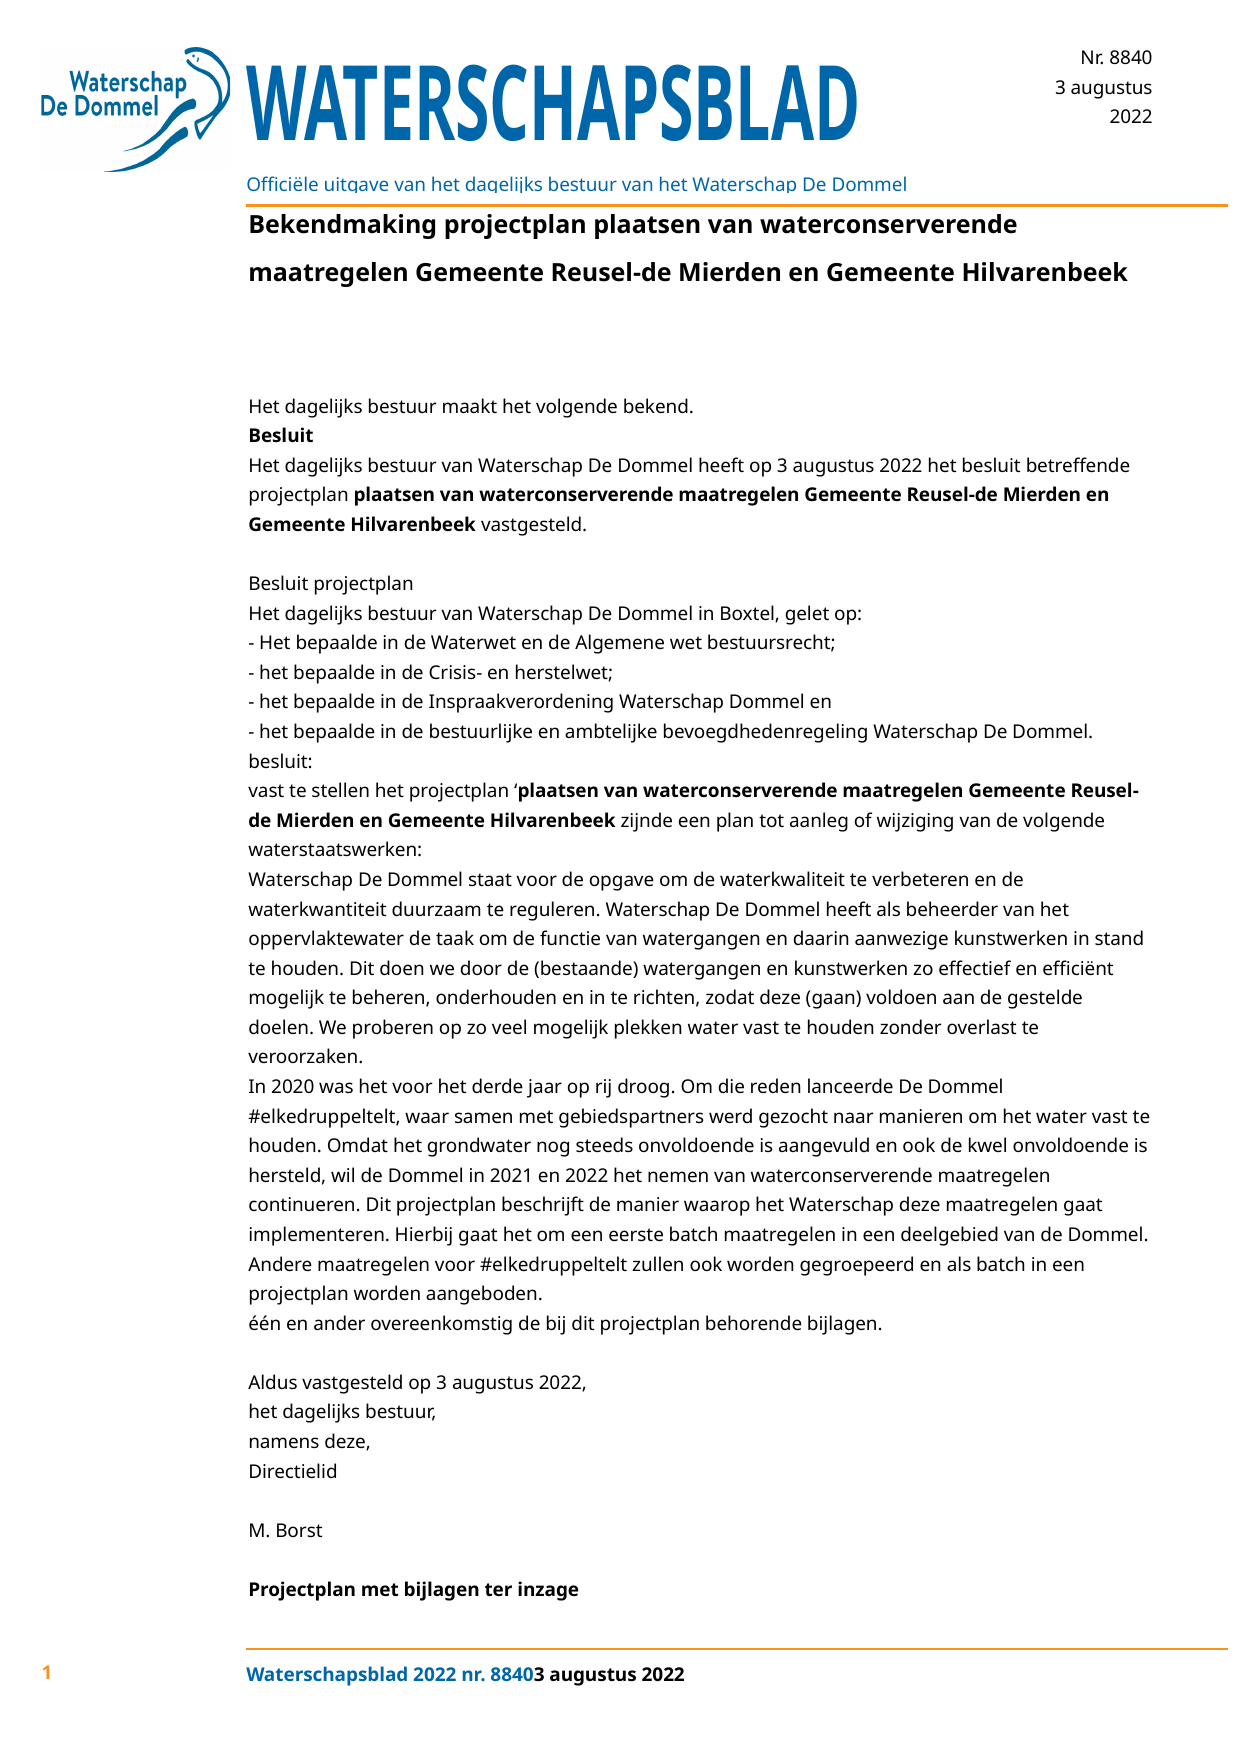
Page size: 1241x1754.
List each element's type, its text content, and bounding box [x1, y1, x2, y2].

text M. Borst [248, 1517, 1152, 1543]
text vast te stellen het projectplan ‘plaatsen van waterconserverende maatregelen Gemeente Reusel-de Mierden en Gemeente Hilvarenbeek zijnde een plan tot aanleg of wijziging van de volgende waterstaatswerken: [248, 777, 1152, 862]
text één en ander overeenkomstig de bij dit projectplan behorende bijlagen. [248, 1310, 1152, 1336]
text Het dagelijks bestuur maakt het volgende bekend. [248, 393, 1152, 419]
text In 2020 was het voor het derde jaar op rij droog. Om die reden lanceerde De Dommel #elkedruppeltelt, waar samen met gebiedspartners werd gezocht naar manieren om het water vast te houden. Omdat het grondwater nog steeds onvoldoende is aangevuld en ook de kwel onvoldoende is hersteld, wil de Dommel in 2021 en 2022 het nemen van waterconserverende maatregelen continueren. Dit projectplan beschrijft de manier waarop het Waterschap deze maatregelen gaat implementeren. Hierbij gaat het om een eerste batch maatregelen in een deelgebied van de Dommel. Andere maatregelen voor #elkedruppeltelt zullen ook worden gegroepeerd en als batch in een projectplan worden aangeboden. [248, 1073, 1152, 1306]
text Het dagelijks bestuur van Waterschap De Dommel in Boxtel, gelet op: [248, 600, 1152, 626]
text Bekendmaking projectplan plaatsen van waterconserverende maatregelen Gemeente Reusel-de Mierden en Gemeente Hilvarenbeek [248, 207, 1152, 288]
text Aldus vastgesteld op 3 augustus 2022, [248, 1369, 1152, 1395]
picture [45, 99, 51, 111]
picture [198, 118, 210, 131]
picture [204, 47, 231, 76]
text ‑ het bepaalde in de bestuurlijke en ambtelijke bevoegdhedenregeling Waterschap De Dommel. [248, 718, 1152, 744]
text namens deze, [248, 1428, 1152, 1454]
text ‑ het bepaalde in de Crisis‑ en herstelwet; [248, 659, 1152, 685]
text ‑ Het bepaalde in de Waterwet en de Algemene wet bestuursrecht; [248, 629, 1152, 655]
text Waterschap De Dommel staat voor de opgave om de waterkwaliteit te verbeteren en de waterkwantiteit duurzaam te reguleren. Waterschap De Dommel heeft als beheerder van het oppervlaktewater de taak om de functie van watergangen en daarin aanwezige kunstwerken in stand te houden. Dit doen we door de (bestaande) watergangen en kunstwerken zo effectief en efficiënt mogelijk te beheren, onderhouden en in te richten, zodat deze (gaan) voldoen aan de gestelde doelen. We proberen op zo veel mogelijk plekken water vast te houden zonder overlast te veroorzaken. [248, 866, 1152, 1069]
text Projectplan met bijlagen ter inzage [248, 1576, 1152, 1602]
text het dagelijks bestuur, [248, 1399, 1152, 1424]
text Besluit [248, 422, 1152, 448]
text ‑ het bepaalde in de Inspraakverordening Waterschap Dommel en [248, 689, 1152, 714]
picture [41, 47, 231, 172]
text besluit: [248, 748, 1152, 774]
text Het dagelijks bestuur van Waterschap De Dommel heeft op 3 augustus 2022 het besluit betreffende projectplan plaatsen van waterconserverende maatregelen Gemeente Reusel-de Mierden en Gemeente Hilvarenbeek vastgesteld. [248, 452, 1152, 537]
text Besluit projectplan [248, 570, 1152, 596]
text Directielid [248, 1458, 1152, 1484]
